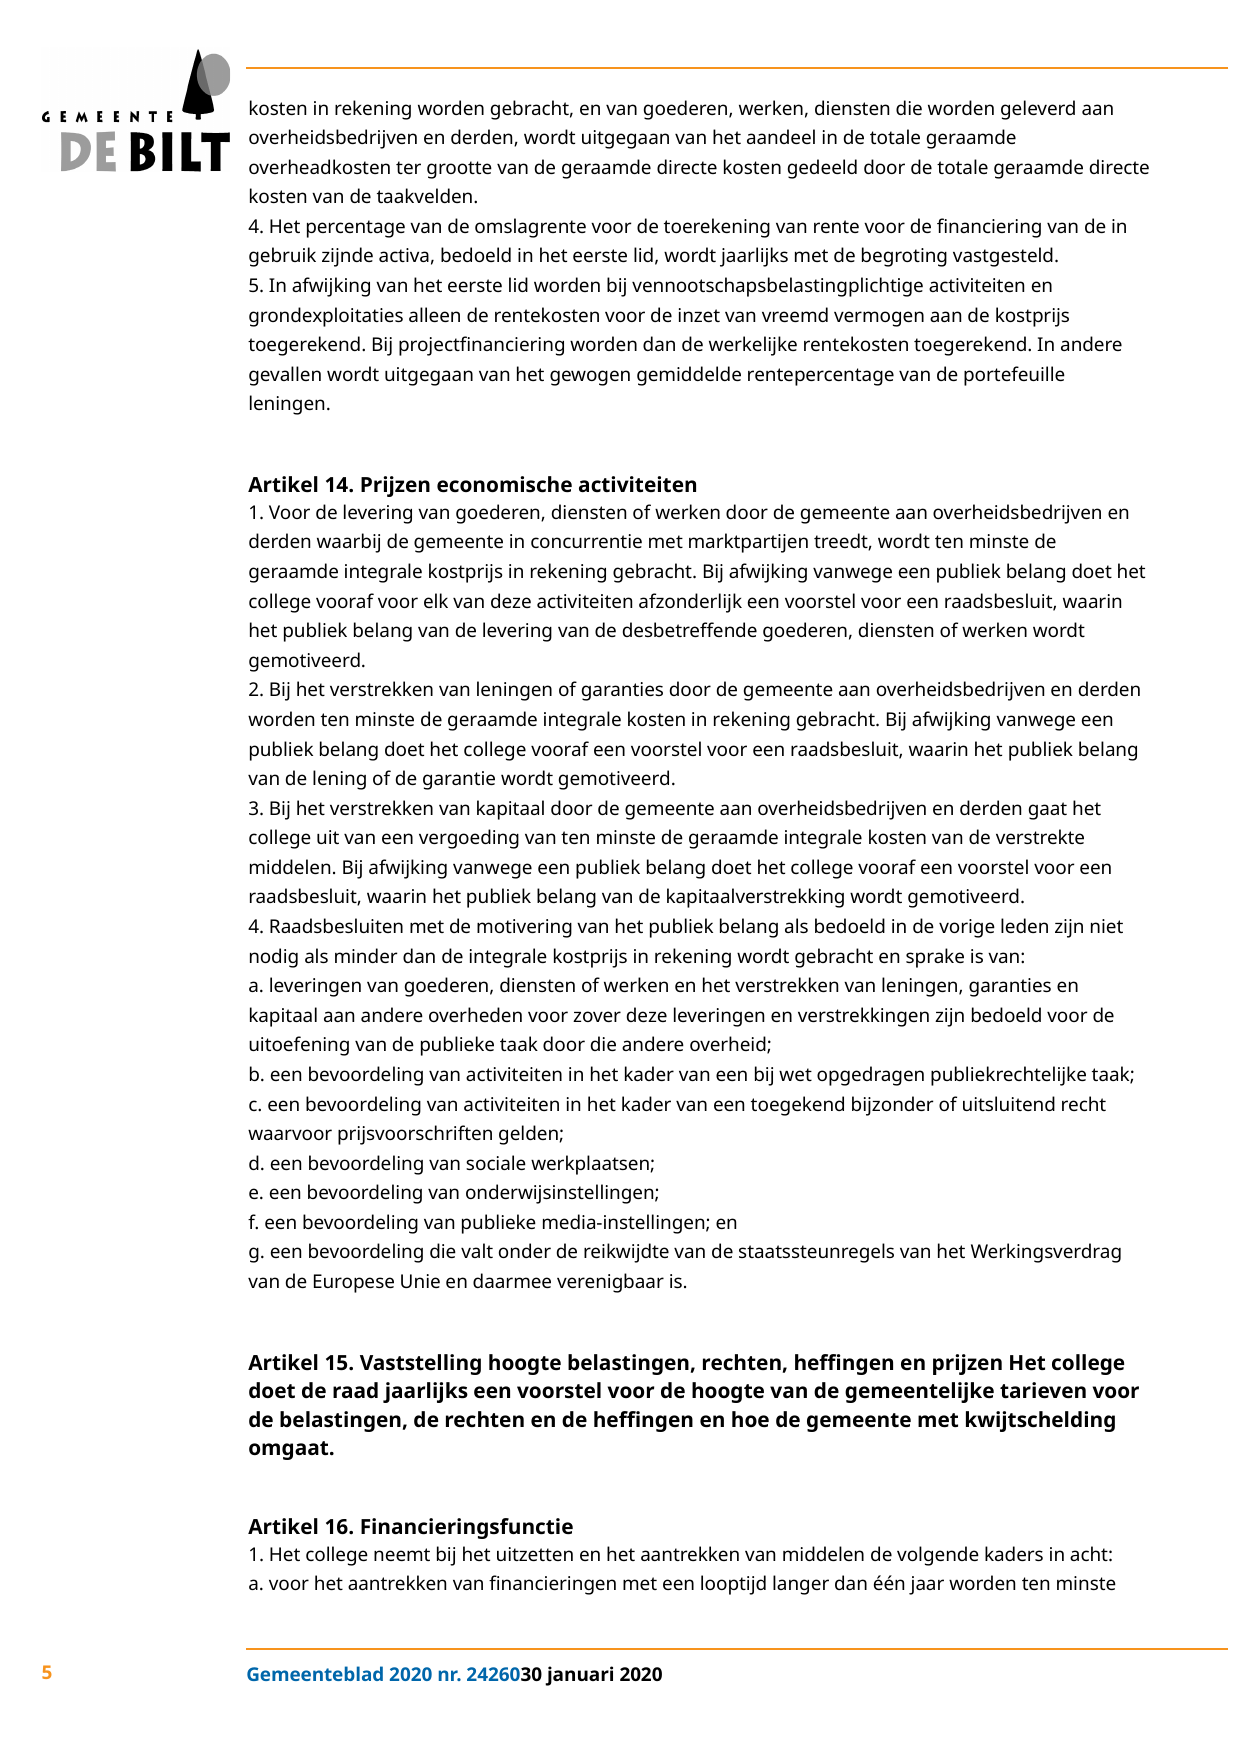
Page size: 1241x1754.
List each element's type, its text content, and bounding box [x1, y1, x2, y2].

text a. voor het aantrekken van financieringen met een looptijd langer dan één jaar worden ten minste [248, 1570, 1152, 1596]
text Artikel 14. Prijzen economische activiteiten [248, 471, 1152, 499]
text 4. Raadsbesluiten met de motivering van het publiek belang als bedoeld in de vorige leden zijn niet nodig als minder dan de integrale kostprijs in rekening wordt gebracht en sprake is van: [248, 913, 1152, 968]
text b. een bevoordeling van activiteiten in het kader van een bij wet opgedragen publiekrechtelijke taak; [248, 1061, 1152, 1087]
text 5. In afwijking van het eerste lid worden bij vennootschapsbelastingplichtige activiteiten en grondexploitaties alleen de rentekosten voor de inzet van vreemd vermogen aan de kostprijs toegerekend. Bij projectfinanciering worden dan de werkelijke rentekosten toegerekend. In andere gevallen wordt uitgegaan van het gewogen gemiddelde rentepercentage van de portefeuille leningen. [248, 272, 1152, 416]
text d. een bevoordeling van sociale werkplaatsen; [248, 1150, 1152, 1176]
text Artikel 16. Financieringsfunctie [248, 1512, 1152, 1541]
text Artikel 15. Vaststelling hoogte belastingen, rechten, heffingen en prijzen Het college doet de raad jaarlijks een voorstel voor de hoogte van de gemeentelijke tarieven voor de belastingen, de rechten en de heffingen en hoe de gemeente met kwijtschelding omgaat. [248, 1348, 1152, 1462]
text 3. Bij het verstrekken van kapitaal door de gemeente aan overheidsbedrijven en derden gaat het college uit van een vergoeding van ten minste de geraamde integrale kosten van de verstrekte middelen. Bij afwijking vanwege een publiek belang doet het college vooraf een voorstel voor een raadsbesluit, waarin het publiek belang van de kapitaalverstrekking wordt gemotiveerd. [248, 795, 1152, 909]
text a. leveringen van goederen, diensten of werken en het verstrekken van leningen, garanties en kapitaal aan andere overheden voor zover deze leveringen en verstrekkingen zijn bedoeld voor de uitoefening van de publieke taak door die andere overheid; [248, 972, 1152, 1057]
text f. een bevoordeling van publieke media-instellingen; en [248, 1209, 1152, 1235]
text 4. Het percentage van de omslagrente voor de toerekening van rente voor de financiering van de in gebruik zijnde activa, bedoeld in het eerste lid, wordt jaarlijks met de begroting vastgesteld. [248, 213, 1152, 268]
text e. een bevoordeling van onderwijsinstellingen; [248, 1179, 1152, 1205]
text 1. Voor de levering van goederen, diensten of werken door de gemeente aan overheidsbedrijven en derden waarbij de gemeente in concurrentie met marktpartijen treedt, wordt ten minste de geraamde integrale kostprijs in rekening gebracht. Bij afwijking vanwege een publiek belang doet het college vooraf voor elk van deze activiteiten afzonderlijk een voorstel voor een raadsbesluit, waarin het publiek belang van de levering van de desbetreffende goederen, diensten of werken wordt gemotiveerd. [248, 499, 1152, 673]
picture [41, 47, 231, 172]
text 2. Bij het verstrekken van leningen of garanties door de gemeente aan overheidsbedrijven en derden worden ten minste de geraamde integrale kosten in rekening gebracht. Bij afwijking vanwege een publiek belang doet het college vooraf een voorstel voor een raadsbesluit, waarin het publiek belang van de lening of de garantie wordt gemotiveerd. [248, 677, 1152, 791]
text c. een bevoordeling van activiteiten in het kader van een toegekend bijzonder of uitsluitend recht waarvoor prijsvoorschriften gelden; [248, 1091, 1152, 1146]
text kosten in rekening worden gebracht, en van goederen, werken, diensten die worden geleverd aan overheidsbedrijven en derden, wordt uitgegaan van het aandeel in de totale geraamde overheadkosten ter grootte van de geraamde directe kosten gedeeld door de totale geraamde directe kosten van de taakvelden. [248, 95, 1152, 209]
text g. een bevoordeling die valt onder de reikwijdte van de staatssteunregels van het Werkingsverdrag van de Europese Unie en daarmee verenigbaar is. [248, 1239, 1152, 1294]
text 1. Het college neemt bij het uitzetten en het aantrekken van middelen de volgende kaders in acht: [248, 1541, 1152, 1567]
